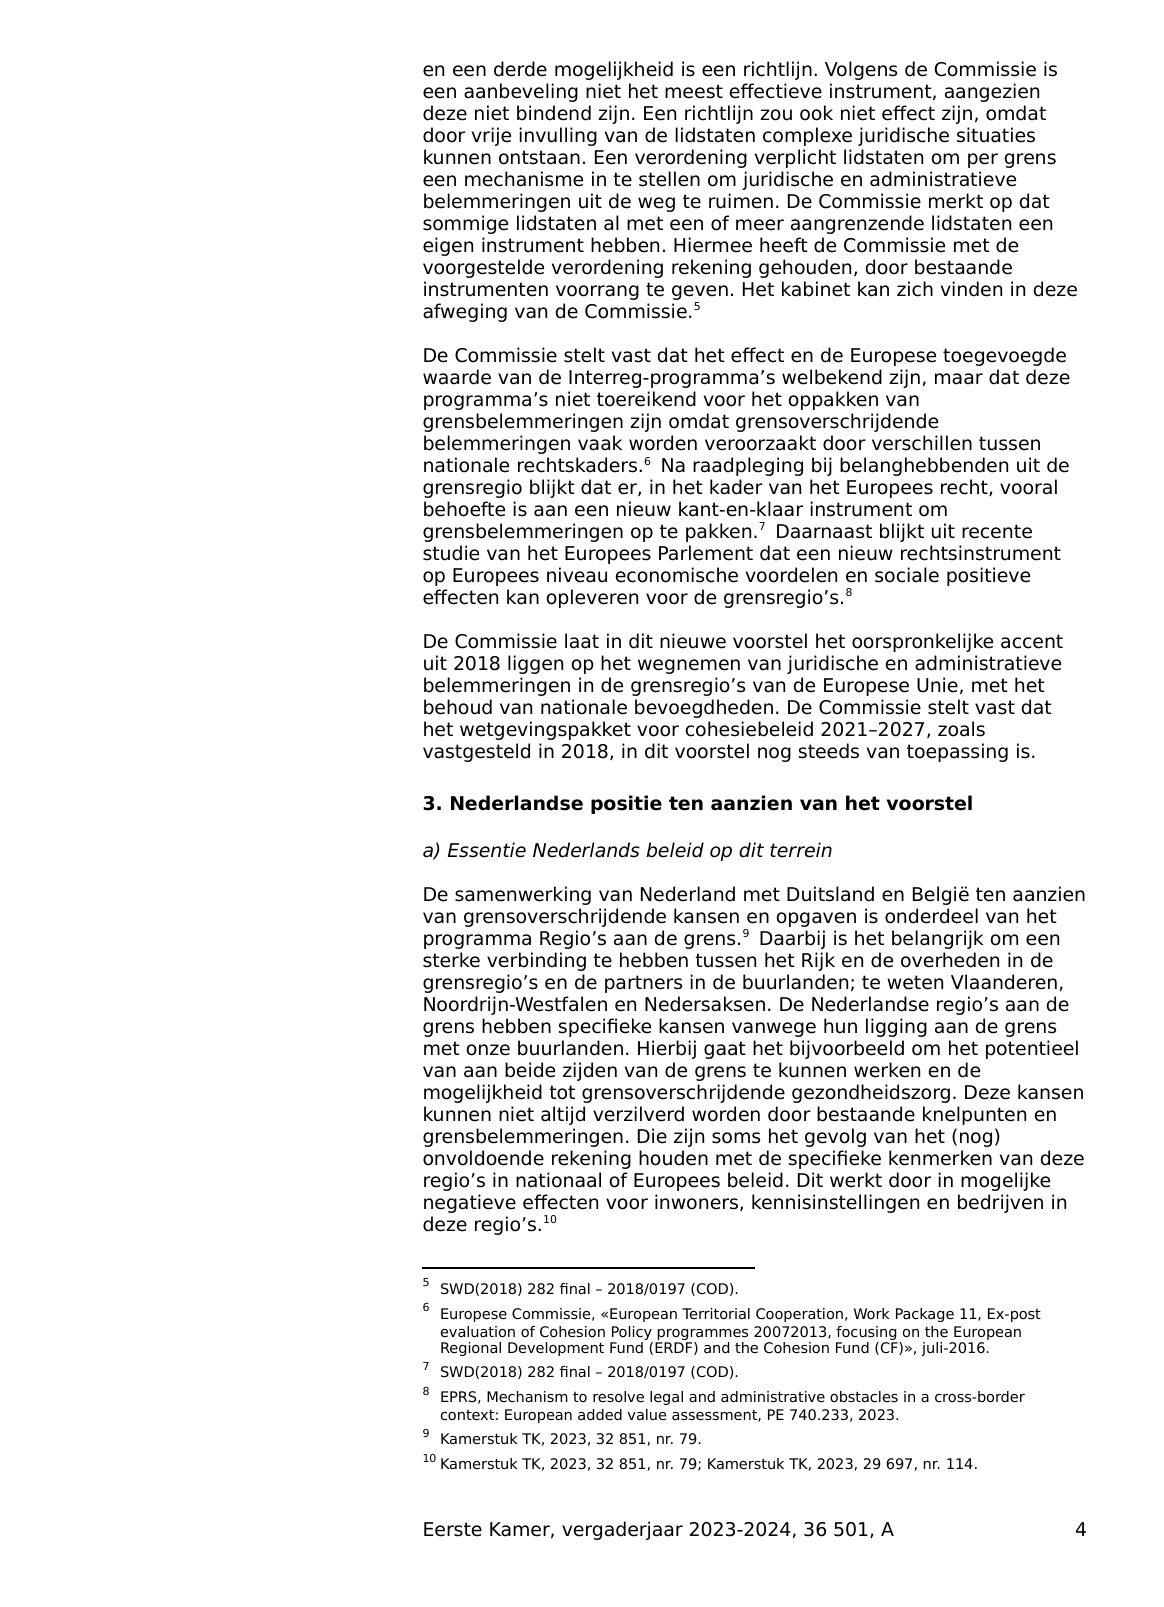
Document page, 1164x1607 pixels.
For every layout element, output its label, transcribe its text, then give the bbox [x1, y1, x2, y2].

text SWD(2018) 282 final – 2018/0197 (COD). [422, 1360, 1087, 1382]
text De Commissie stelt vast dat het effect en de Europese toegevoegde waarde van de Interreg-programma’s welbekend zijn, maar dat deze programma’s niet toereikend voor het oppakken van grensbelemmeringen zijn omdat grensoverschrijdende belemmeringen vaak worden veroorzaakt door verschillen tussen nationale rechtskaders. Na raadpleging bij belanghebbenden uit de grensregio blijkt dat er, in het kader van het Europees recht, vooral behoefte is aan een nieuw kant-en-klaar instrument om grensbelemmeringen op te pakken. Daarnaast blijkt uit recente studie van het Europees Parlement dat een nieuw rechtsinstrument op Europees niveau economische voordelen en sociale positieve effecten kan opleveren voor de grensregio’s. [422, 345, 1087, 609]
subtitle a) Essentie Nederlands beleid op dit terrein [422, 840, 1087, 862]
text Kamerstuk TK, 2023, 32 851, nr. 79; Kamerstuk TK, 2023, 29 697, nr. 114. [422, 1452, 1087, 1474]
text EPRS, Mechanism to resolve legal and administrative obstacles in a cross-border context: European added value assessment, PE 740.233, 2023. [422, 1385, 1087, 1424]
text Kamerstuk TK, 2023, 32 851, nr. 79. [422, 1427, 1087, 1449]
text en een derde mogelijkheid is een richtlijn. Volgens de Commissie is een aanbeveling niet het meest effectieve instrument, aangezien deze niet bindend zijn. Een richtlijn zou ook niet effect zijn, omdat door vrije invulling van de lidstaten complexe juridische situaties kunnen ontstaan. Een verordening verplicht lidstaten om per grens een mechanisme in te stellen om juridische en administratieve belemmeringen uit de weg te ruimen. De Commissie merkt op dat sommige lidstaten al met een of meer aangrenzende lidstaten een eigen instrument hebben. Hiermee heeft de Commissie met de voorgestelde verordening rekening gehouden, door bestaande instrumenten voorrang te geven. Het kabinet kan zich vinden in deze afweging van de Commissie. [422, 59, 1087, 323]
subtitle 3. Nederlandse positie ten aanzien van het voorstel [422, 793, 1087, 815]
text Europese Commissie, «European Territorial Cooperation, Work Package 11, Ex-post evaluation of Cohesion Policy programmes 20072013, focusing on the European Regional Development Fund (ERDF) and the Cohesion Fund (CF)», juli-2016. [422, 1302, 1087, 1357]
text De Commissie laat in dit nieuwe voorstel het oorspronkelijke accent uit 2018 liggen op het wegnemen van juridische en administratieve belemmeringen in de grensregio’s van de Europese Unie, met het behoud van nationale bevoegdheden. De Commissie stelt vast dat het wetgevingspakket voor cohesiebeleid 2021–2027, zoals vastgesteld in 2018, in dit voorstel nog steeds van toepassing is. [422, 631, 1087, 763]
text De samenwerking van Nederland met Duitsland en België ten aanzien van grensoverschrijdende kansen en opgaven is onderdeel van het programma Regio’s aan de grens. Daarbij is het belangrijk om een sterke verbinding te hebben tussen het Rijk en de overheden in de grensregio’s en de partners in de buurlanden; te weten Vlaanderen, Noordrijn-Westfalen en Nedersaksen. De Nederlandse regio’s aan de grens hebben specifieke kansen vanwege hun ligging aan de grens met onze buurlanden. Hierbij gaat het bijvoorbeeld om het potentieel van aan beide zijden van de grens te kunnen werken en de mogelijkheid tot grensoverschrijdende gezondheidszorg. Deze kansen kunnen niet altijd verzilverd worden door bestaande knelpunten en grensbelemmeringen. Die zijn soms het gevolg van het (nog) onvoldoende rekening houden met de specifieke kenmerken van deze regio’s in nationaal of Europees beleid. Dit werkt door in mogelijke negatieve effecten voor inwoners, kennisinstellingen en bedrijven in deze regio’s. [422, 884, 1087, 1236]
text SWD(2018) 282 final – 2018/0197 (COD). [422, 1277, 1087, 1299]
